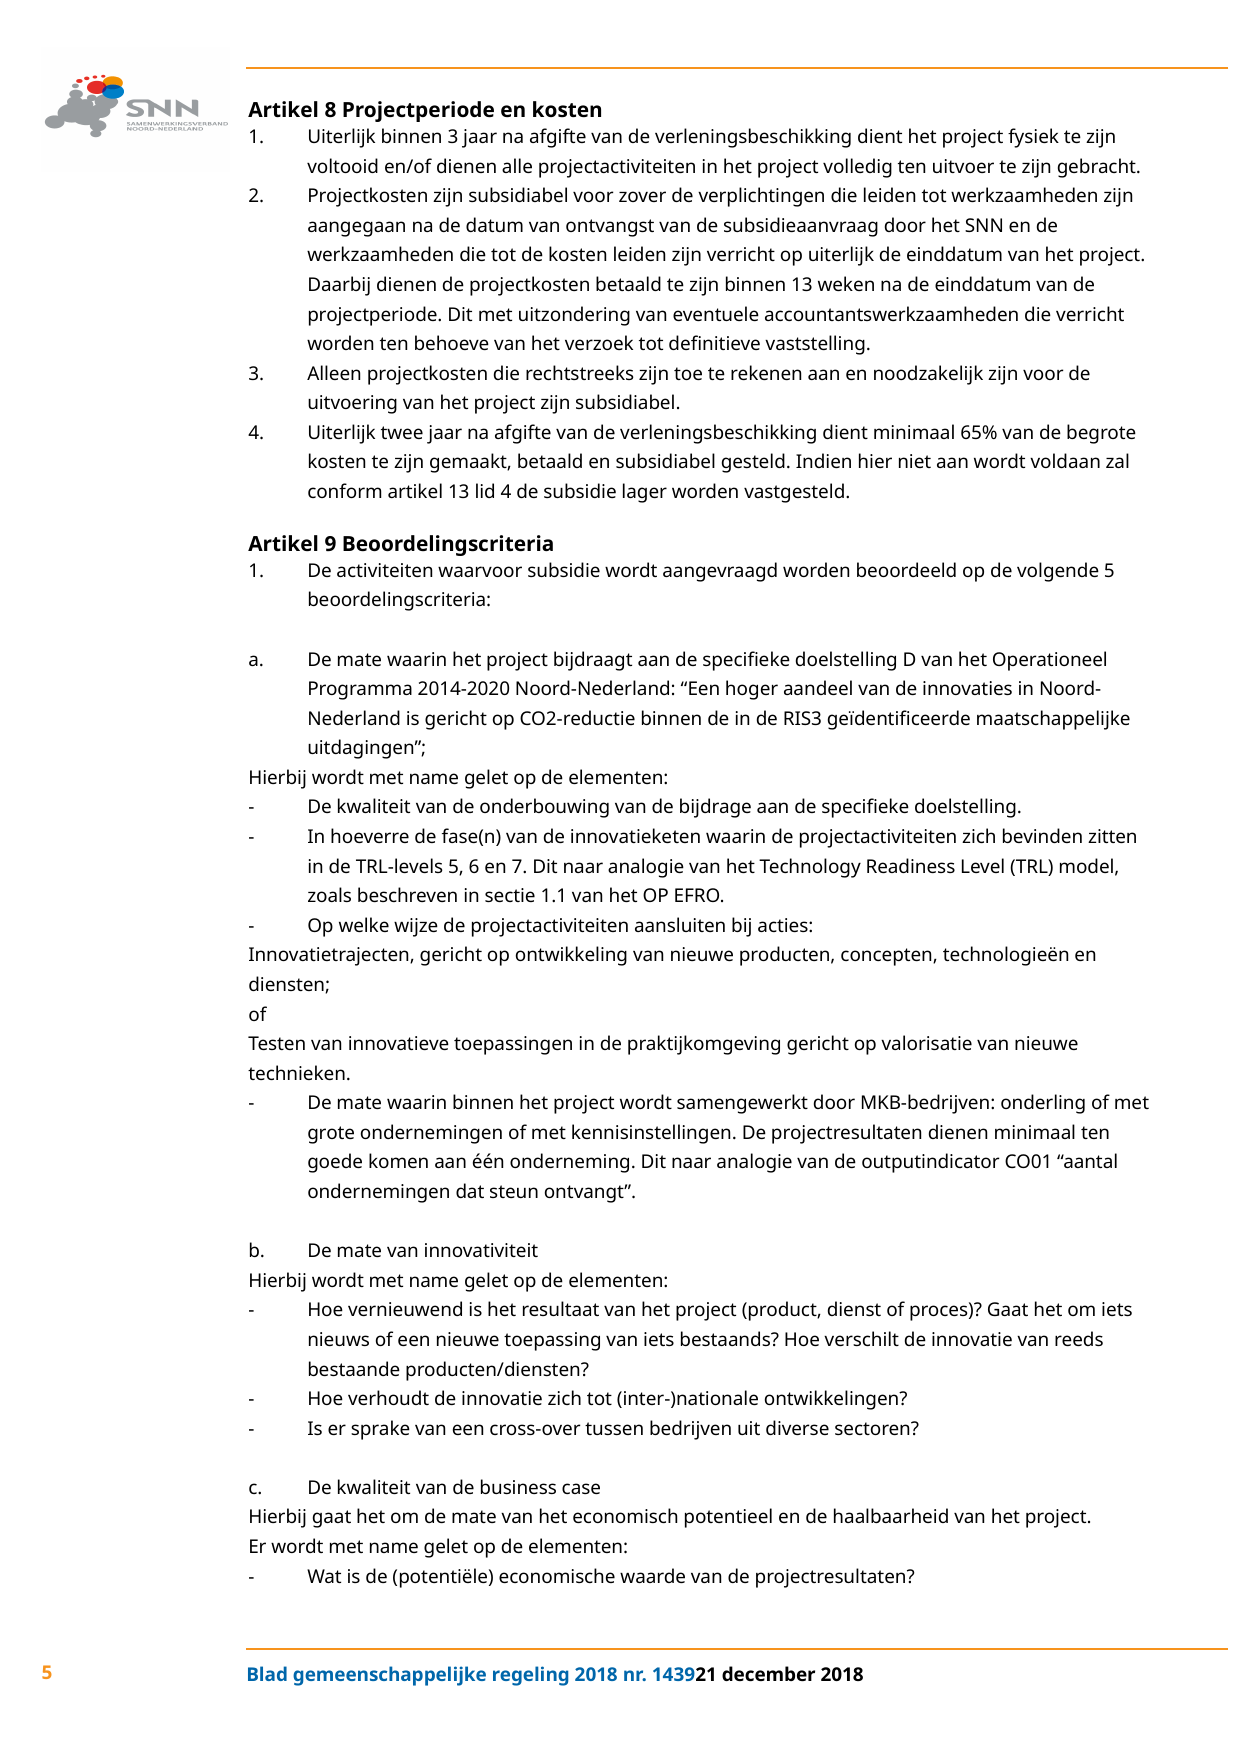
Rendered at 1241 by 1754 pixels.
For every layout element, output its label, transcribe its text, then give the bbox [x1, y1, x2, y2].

text Hierbij wordt met name gelet op de elementen: [248, 764, 1152, 790]
list De mate waarin binnen het project wordt samengewerkt door MKB-bedrijven: onderling of met grote ondernemingen of met kennisinstellingen. De projectresultaten dienen minimaal ten goede komen aan één onderneming. Dit naar analogie van de outputindicator CO01 “aantal ondernemingen dat steun ontvangt”. [248, 1089, 1152, 1204]
text Hierbij wordt met name gelet op de elementen: [248, 1267, 1152, 1293]
text of [248, 1001, 1152, 1027]
list Projectkosten zijn subsidiabel voor zover de verplichtingen die leiden tot werkzaamheden zijn aangegaan na de datum van ontvangst van de subsidieaanvraag door het SNN en de werkzaamheden die tot de kosten leiden zijn verricht op uiterlijk de einddatum van het project. Daarbij dienen de projectkosten betaald te zijn binnen 13 weken na de einddatum van de projectperiode. Dit met uitzondering van eventuele accountantswerkzaamheden die verricht worden ten behoeve van het verzoek tot definitieve vaststelling. [248, 182, 1152, 356]
list Is er sprake van een cross-over tussen bedrijven uit diverse sectoren? [248, 1415, 1152, 1441]
list In hoeverre de fase(n) van de innovatieketen waarin de projectactiviteiten zich bevinden zitten in de TRL-levels 5, 6 en 7. Dit naar analogie van het Technology Readiness Level (TRL) model, zoals beschreven in sectie 1.1 van het OP EFRO. [248, 823, 1152, 908]
list De kwaliteit van de onderbouwing van de bijdrage aan de specifieke doelstelling. [248, 794, 1152, 819]
text Testen van innovatieve toepassingen in de praktijkomgeving gericht op valorisatie van nieuwe technieken. [248, 1030, 1152, 1086]
list Op welke wijze de projectactiviteiten aansluiten bij acties: [248, 912, 1152, 938]
list De mate waarin het project bijdraagt aan de specifieke doelstelling D van het Operationeel Programma 2014-2020 Noord-Nederland: “Een hoger aandeel van de innovaties in Noord-Nederland is gericht op CO2-reductie binnen de in de RIS3 geïdentificeerde maatschappelijke uitdagingen”; [248, 646, 1152, 760]
list Uiterlijk binnen 3 jaar na afgifte van de verleningsbeschikking dient het project fysiek te zijn voltooid en/of dienen alle projectactiviteiten in het project volledig ten uitvoer te zijn gebracht. [248, 123, 1152, 178]
list Hoe vernieuwend is het resultaat van het project (product, dienst of proces)? Gaat het om iets nieuws of een nieuwe toepassing van iets bestaands? Hoe verschilt de innovatie van reeds bestaande producten/diensten? [248, 1297, 1152, 1382]
text Er wordt met name gelet op de elementen: [248, 1533, 1152, 1559]
text Artikel 9 Beoordelingscriteria [248, 529, 1152, 557]
list Alleen projectkosten die rechtstreeks zijn toe te rekenen aan en noodzakelijk zijn voor de uitvoering van het project zijn subsidiabel. [248, 360, 1152, 415]
list De kwaliteit van de business case [248, 1474, 1152, 1500]
list Wat is de (potentiële) economische waarde van de projectresultaten? [248, 1563, 1152, 1589]
text Innovatietrajecten, gericht op ontwikkeling van nieuwe producten, concepten, technologieën en diensten; [248, 942, 1152, 997]
list De activiteiten waarvoor subsidie wordt aangevraagd worden beoordeeld op de volgende 5 beoordelingscriteria: [248, 557, 1152, 612]
picture [41, 47, 231, 172]
list Uiterlijk twee jaar na afgifte van de verleningsbeschikking dient minimaal 65% van de begrote kosten te zijn gemaakt, betaald en subsidiabel gesteld. Indien hier niet aan wordt voldaan zal conform artikel 13 lid 4 de subsidie lager worden vastgesteld. [248, 419, 1152, 504]
list De mate van innovativiteit [248, 1237, 1152, 1263]
list Hoe verhoudt de innovatie zich tot (inter-)nationale ontwikkelingen? [248, 1385, 1152, 1411]
text Hierbij gaat het om de mate van het economisch potentieel en de haalbaarheid van het project. [248, 1504, 1152, 1529]
text Artikel 8 Projectperiode en kosten [248, 95, 1152, 123]
